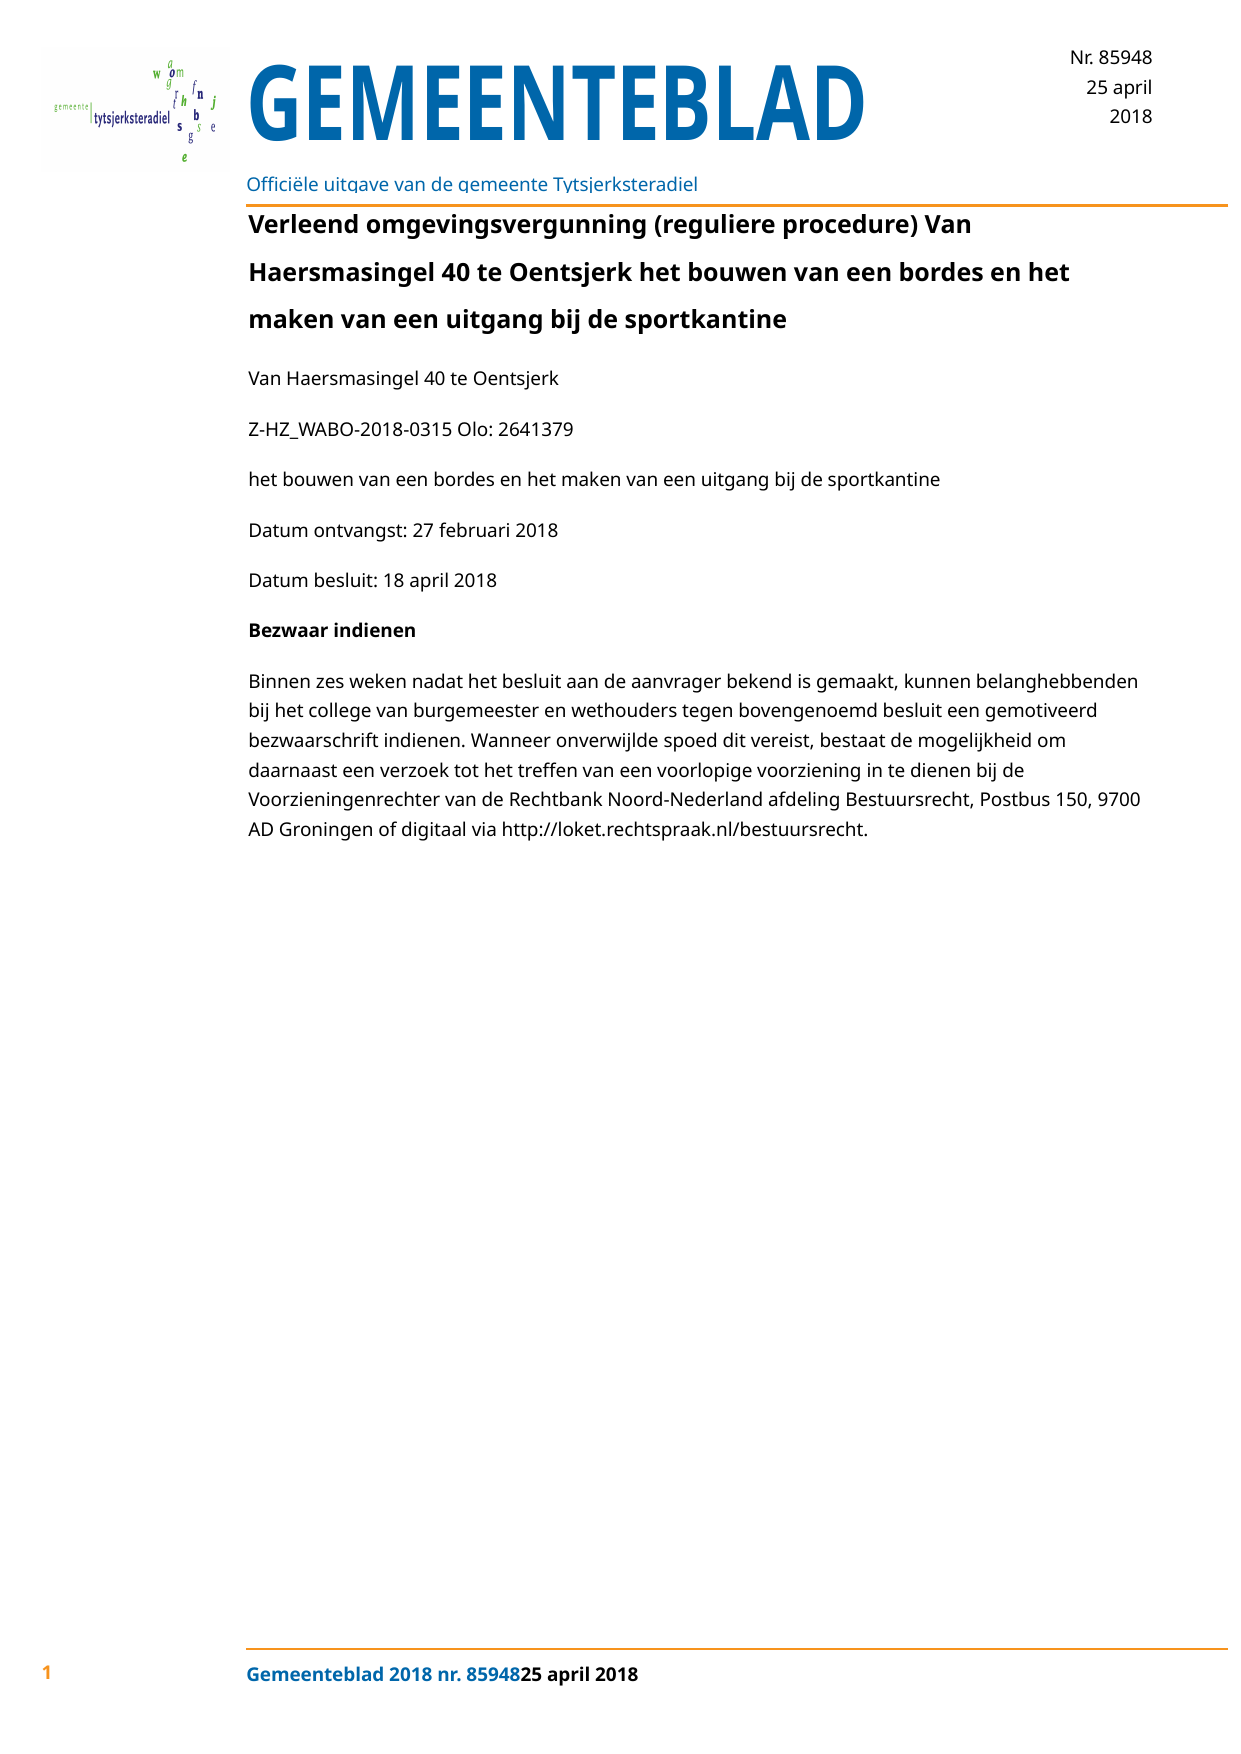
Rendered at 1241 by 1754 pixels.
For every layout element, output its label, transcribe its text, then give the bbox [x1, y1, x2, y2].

text Z-HZ_WABO-2018-0315 Olo: 2641379 [248, 416, 1152, 442]
text Verleend omgevingsvergunning (reguliere procedure) Van Haersmasingel 40 te Oentsjerk het bouwen van een bordes en het maken van een uitgang bij de sportkantine [248, 207, 1152, 336]
text Bezwaar indienen [248, 618, 1152, 643]
picture [41, 47, 231, 172]
text het bouwen van een bordes en het maken van een uitgang bij de sportkantine [248, 466, 1152, 492]
text Binnen zes weken nadat het besluit aan de aanvrager bekend is gemaakt, kunnen belanghebbenden bij het college van burgemeester en wethouders tegen bovengenoemd besluit een gemotiveerd bezwaarschrift indienen. Wanneer onverwijlde spoed dit vereist, bestaat de mogelijkheid om daarnaast een verzoek tot het treffen van een voorlopige voorziening in te dienen bij de Voorzieningenrechter van de Rechtbank Noord-Nederland afdeling Bestuursrecht, Postbus 150, 9700 AD Groningen of digitaal via http://loket.rechtspraak.nl/bestuursrecht. [248, 668, 1152, 842]
text Datum ontvangst: 27 februari 2018 [248, 517, 1152, 542]
text Datum besluit: 18 april 2018 [248, 567, 1152, 593]
text Van Haersmasingel 40 te Oentsjerk [248, 366, 1152, 391]
